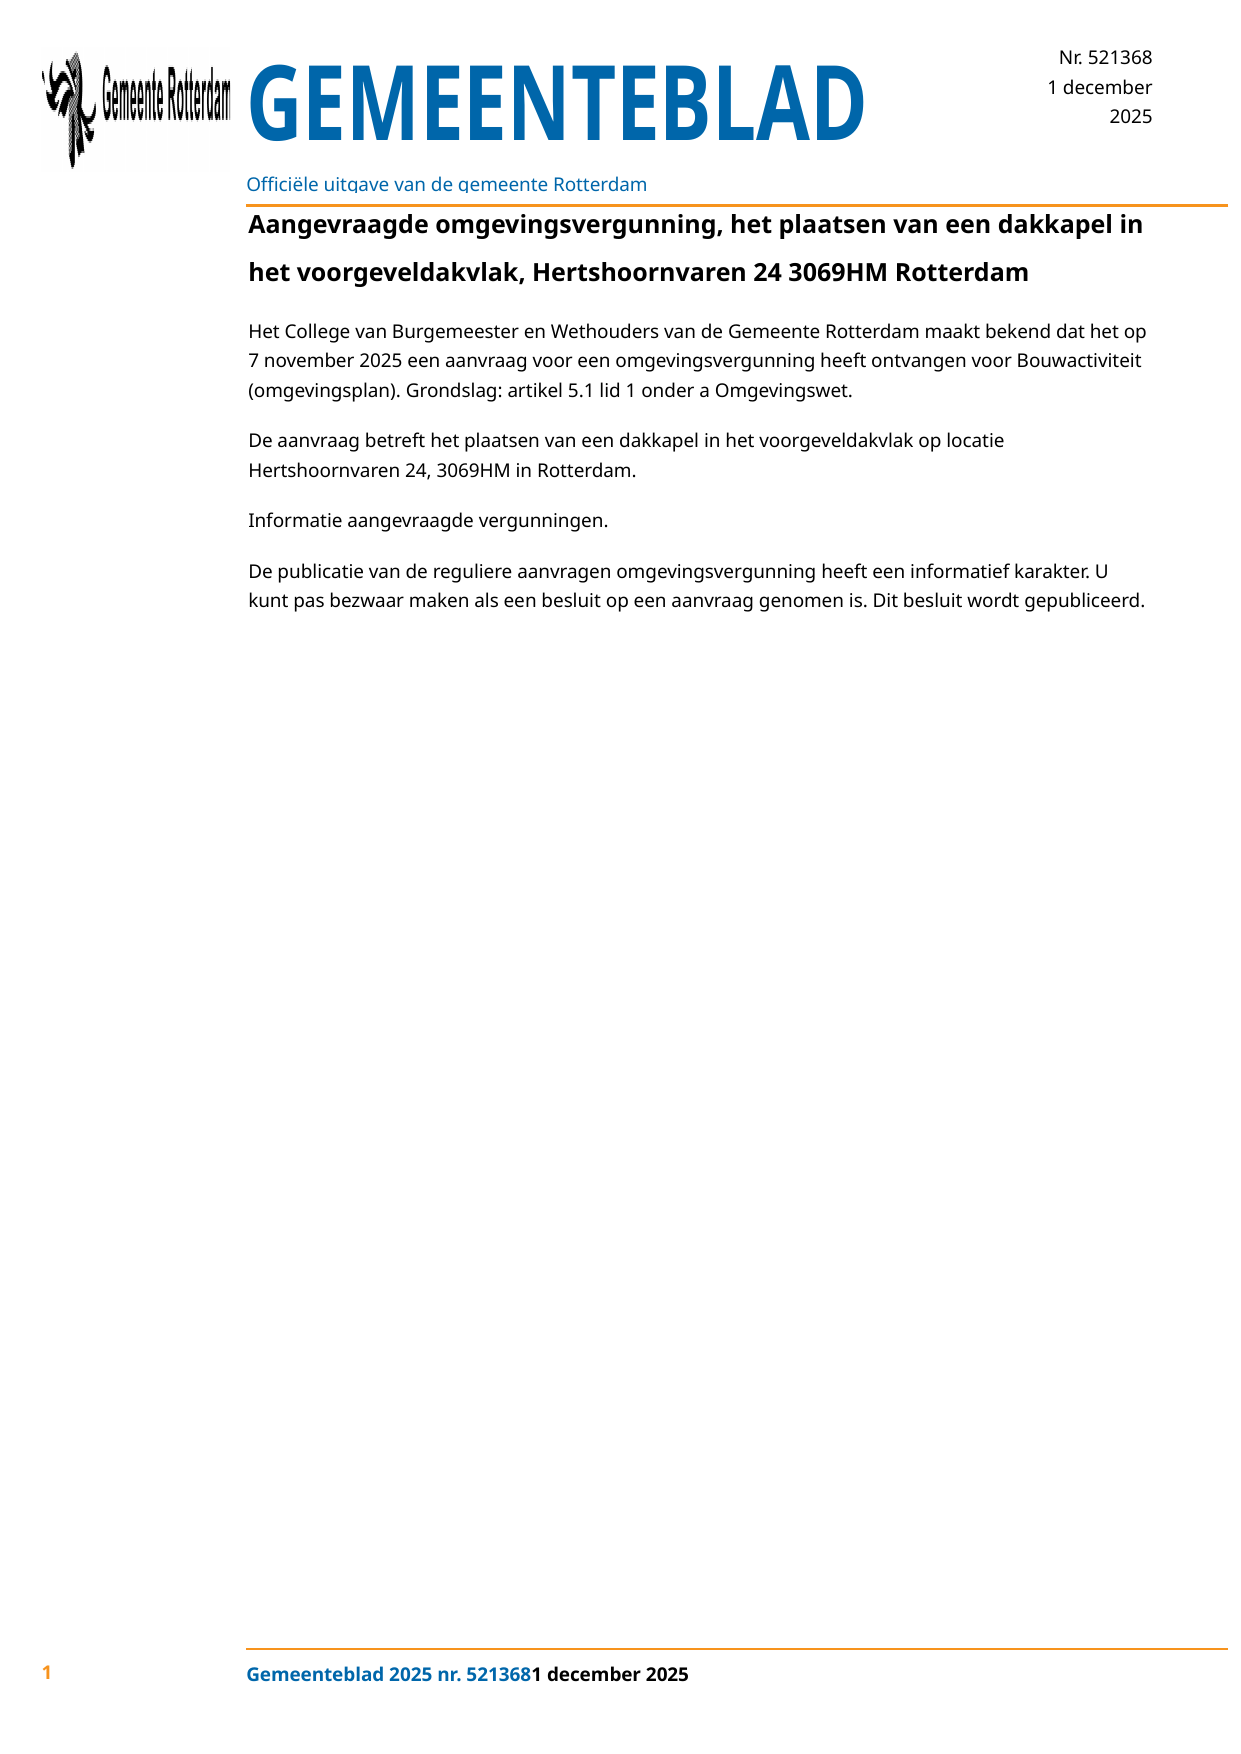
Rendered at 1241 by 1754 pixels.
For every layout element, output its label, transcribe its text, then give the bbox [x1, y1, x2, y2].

text Informatie aangevraagde vergunningen. [248, 507, 1152, 533]
text Aangevraagde omgevingsvergunning, het plaatsen van een dakkapel in het voorgeveldakvlak, Hertshoornvaren 24 3069HM Rotterdam [248, 207, 1152, 288]
text De publicatie van de reguliere aanvragen omgevingsvergunning heeft een informatief karakter. U kunt pas bezwaar maken als een besluit op een aanvraag genomen is. Dit besluit wordt gepubliceerd. [248, 558, 1152, 613]
picture [41, 47, 231, 172]
text Het College van Burgemeester en Wethouders van de Gemeente Rotterdam maakt bekend dat het op 7 november 2025 een aanvraag voor een omgevingsvergunning heeft ontvangen voor Bouwactiviteit (omgevingsplan). Grondslag: artikel 5.1 lid 1 onder a Omgevingswet. [248, 318, 1152, 403]
text De aanvraag betreft het plaatsen van een dakkapel in het voorgeveldakvlak op locatie Hertshoornvaren 24, 3069HM in Rotterdam. [248, 427, 1152, 483]
